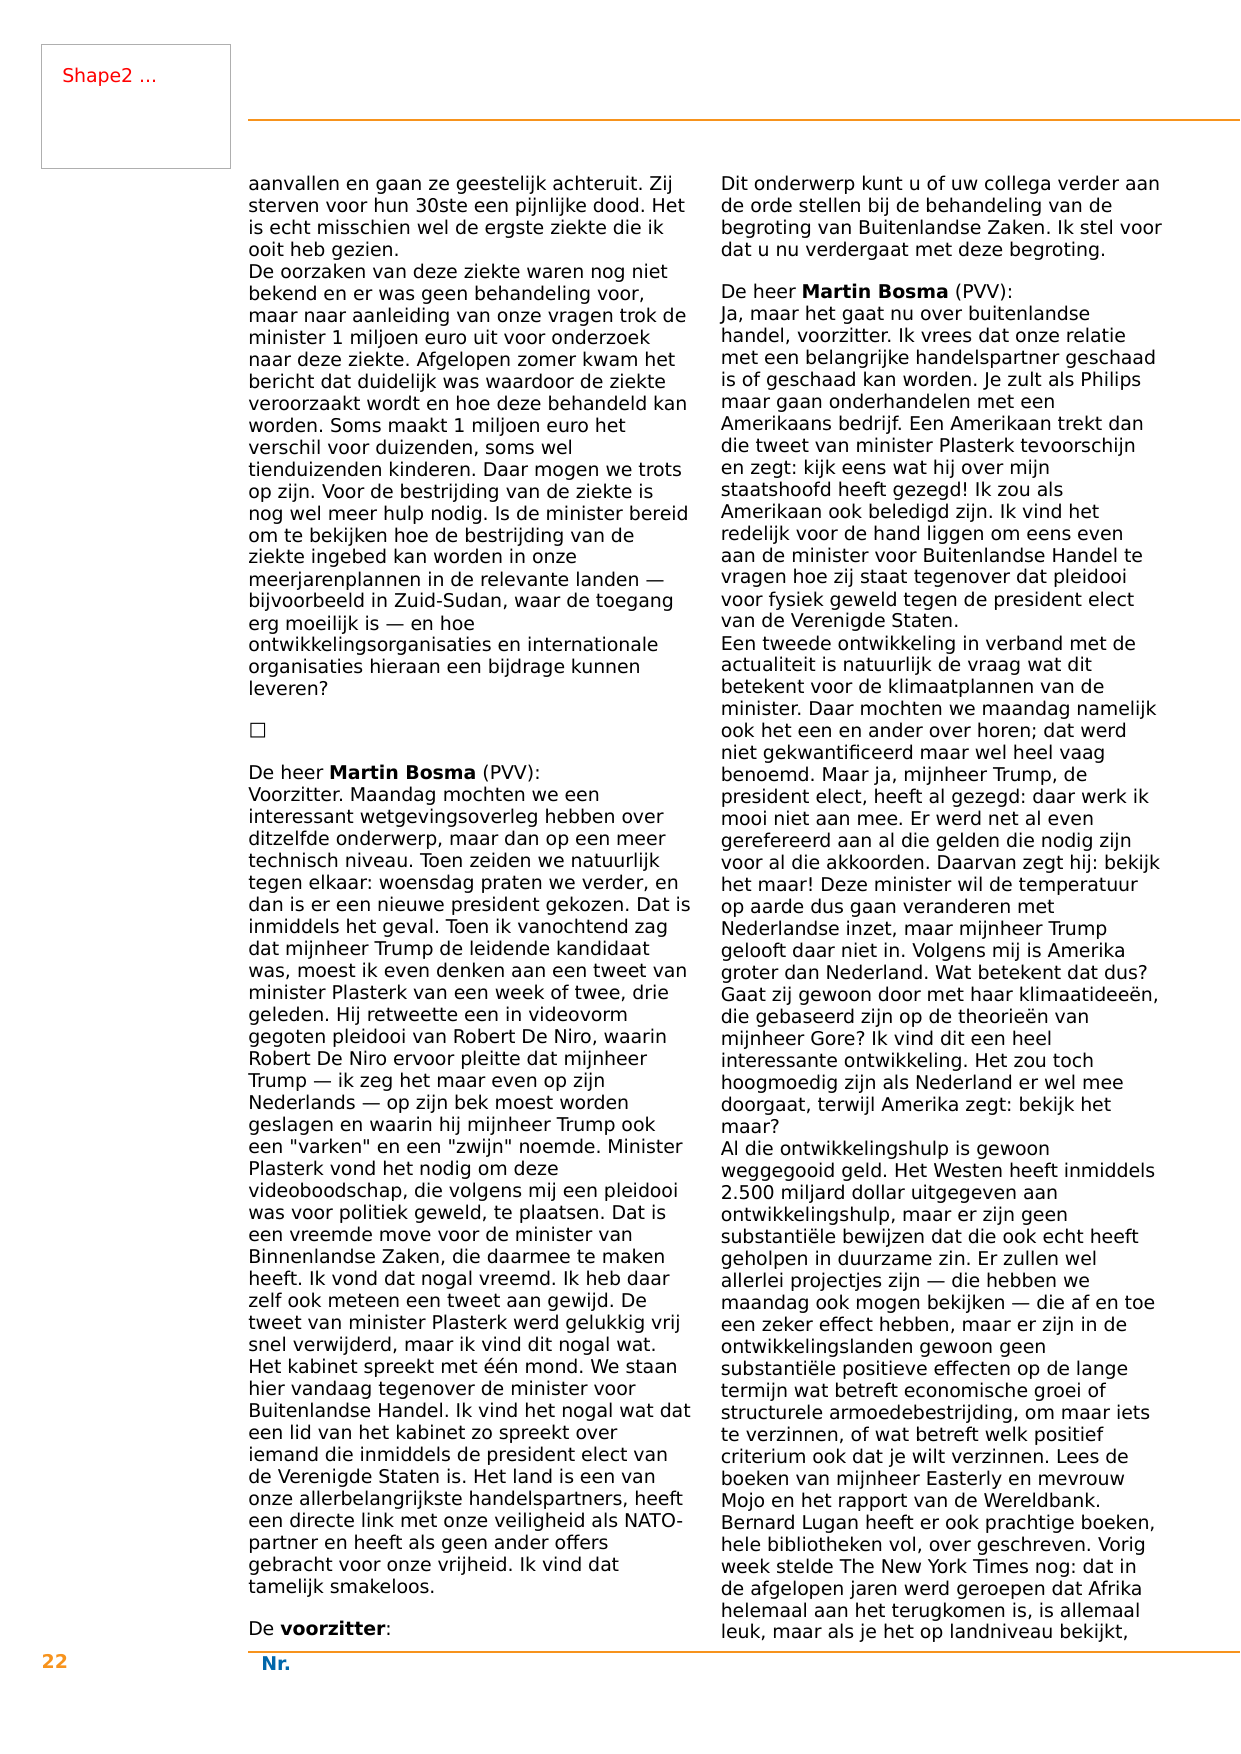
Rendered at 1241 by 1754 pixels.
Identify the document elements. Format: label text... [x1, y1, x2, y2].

text De voorzitter: [248, 1617, 691, 1639]
text Al die ontwikkelingshulp is gewoon weggegooid geld. Het Westen heeft inmiddels 2.500 miljard dollar uitgegeven aan ontwikkelingshulp, maar er zijn geen substantiële bewijzen dat die ook echt heeft geholpen in duurzame zin. Er zullen wel allerlei projectjes zijn — die hebben we maandag ook mogen bekijken — die af en toe een zeker effect hebben, maar er zijn in de ontwikkelingslanden gewoon geen substantiële positieve effecten op de lange termijn wat betreft economische groei of structurele armoedebestrijding, om maar iets te verzinnen, of wat betreft welk positief criterium ook dat je wilt verzinnen. Lees de boeken van mijnheer Easterly en mevrouw Mojo en het rapport van de Wereldbank. Bernard Lugan heeft er ook prachtige boeken, hele bibliotheken vol, over geschreven. Vorig week stelde The New York Times nog: dat in de afgelopen jaren werd geroepen dat Afrika helemaal aan het terugkomen is, is allemaal leuk, maar als je het op landniveau bekijkt, [721, 1138, 1163, 1643]
text ⬜ [248, 720, 691, 742]
text De oorzaken van deze ziekte waren nog niet bekend en er was geen behandeling voor, maar naar aanleiding van onze vragen trok de minister 1 miljoen euro uit voor onderzoek naar deze ziekte. Afgelopen zomer kwam het bericht dat duidelijk was waardoor de ziekte veroorzaakt wordt en hoe deze behandeld kan worden. Soms maakt 1 miljoen euro het verschil voor duizenden, soms wel tienduizenden kinderen. Daar mogen we trots op zijn. Voor de bestrijding van de ziekte is nog wel meer hulp nodig. Is de minister bereid om te bekijken hoe de bestrijding van de ziekte ingebed kan worden in onze meerjarenplannen in de relevante landen — bijvoorbeeld in Zuid-Sudan, waar de toegang erg moeilijk is — en hoe ontwikkelingsorganisaties en internationale organisaties hieraan een bijdrage kunnen leveren? [248, 261, 691, 700]
text Een tweede ontwikkeling in verband met de actualiteit is natuurlijk de vraag wat dit betekent voor de klimaatplannen van de minister. Daar mochten we maandag namelijk ook het een en ander over horen; dat werd niet gekwantificeerd maar wel heel vaag benoemd. Maar ja, mijnheer Trump, de president elect, heeft al gezegd: daar werk ik mooi niet aan mee. Er werd net al even gerefereerd aan al die gelden die nodig zijn voor al die akkoorden. Daarvan zegt hij: bekijk het maar! Deze minister wil de temperatuur op aarde dus gaan veranderen met Nederlandse inzet, maar mijnheer Trump gelooft daar niet in. Volgens mij is Amerika groter dan Nederland. Wat betekent dat dus? Gaat zij gewoon door met haar klimaatideeën, die gebaseerd zijn op de theorieën van mijnheer Gore? Ik vind dit een heel interessante ontwikkeling. Het zou toch hoogmoedig zijn als Nederland er wel mee doorgaat, terwijl Amerika zegt: bekijk het maar? [721, 632, 1163, 1138]
text aanvallen en gaan ze geestelijk achteruit. Zij sterven voor hun 30ste een pijnlijke dood. Het is echt misschien wel de ergste ziekte die ik ooit heb gezien. [248, 173, 691, 261]
text Voorzitter. Maandag mochten we een interessant wetgevingsoverleg hebben over ditzelfde onderwerp, maar dan op een meer technisch niveau. Toen zeiden we natuurlijk tegen elkaar: woensdag praten we verder, en dan is er een nieuwe president gekozen. Dat is inmiddels het geval. Toen ik vanochtend zag dat mijnheer Trump de leidende kandidaat was, moest ik even denken aan een tweet van minister Plasterk van een week of twee, drie geleden. Hij retweette een in videovorm gegoten pleidooi van Robert De Niro, waarin Robert De Niro ervoor pleitte dat mijnheer Trump — ik zeg het maar even op zijn Nederlands — op zijn bek moest worden geslagen en waarin hij mijnheer Trump ook een "varken" en een "zwijn" noemde. Minister Plasterk vond het nodig om deze videoboodschap, die volgens mij een pleidooi was voor politiek geweld, te plaatsen. Dat is een vreemde move voor de minister van Binnenlandse Zaken, die daarmee te maken heeft. Ik vond dat nogal vreemd. Ik heb daar zelf ook meteen een tweet aan gewijd. De tweet van minister Plasterk werd gelukkig vrij snel verwijderd, maar ik vind dit nogal wat. [248, 784, 691, 1356]
text Ja, maar het gaat nu over buitenlandse handel, voorzitter. Ik vrees dat onze relatie met een belangrijke handelspartner geschaad is of geschaad kan worden. Je zult als Philips maar gaan onderhandelen met een Amerikaans bedrijf. Een Amerikaan trekt dan die tweet van minister Plasterk tevoorschijn en zegt: kijk eens wat hij over mijn staatshoofd heeft gezegd! Ik zou als Amerikaan ook beledigd zijn. Ik vind het redelijk voor de hand liggen om eens even aan de minister voor Buitenlandse Handel te vragen hoe zij staat tegenover dat pleidooi voor fysiek geweld tegen de president elect van de Verenigde Staten. [721, 303, 1163, 632]
text Dit onderwerp kunt u of uw collega verder aan de orde stellen bij de behandeling van de begroting van Buitenlandse Zaken. Ik stel voor dat u nu verdergaat met deze begroting. [721, 173, 1163, 261]
text De heer Martin Bosma (PVV): [721, 281, 1163, 303]
text Het kabinet spreekt met één mond. We staan hier vandaag tegenover de minister voor Buitenlandse Handel. Ik vind het nogal wat dat een lid van het kabinet zo spreekt over iemand die inmiddels de president elect van de Verenigde Staten is. Het land is een van onze allerbelangrijkste handelspartners, heeft een directe link met onze veiligheid als NATO-partner en heeft als geen ander offers gebracht voor onze vrijheid. Ik vind dat tamelijk smakeloos. [248, 1356, 691, 1597]
text De heer Martin Bosma (PVV): [248, 762, 691, 784]
